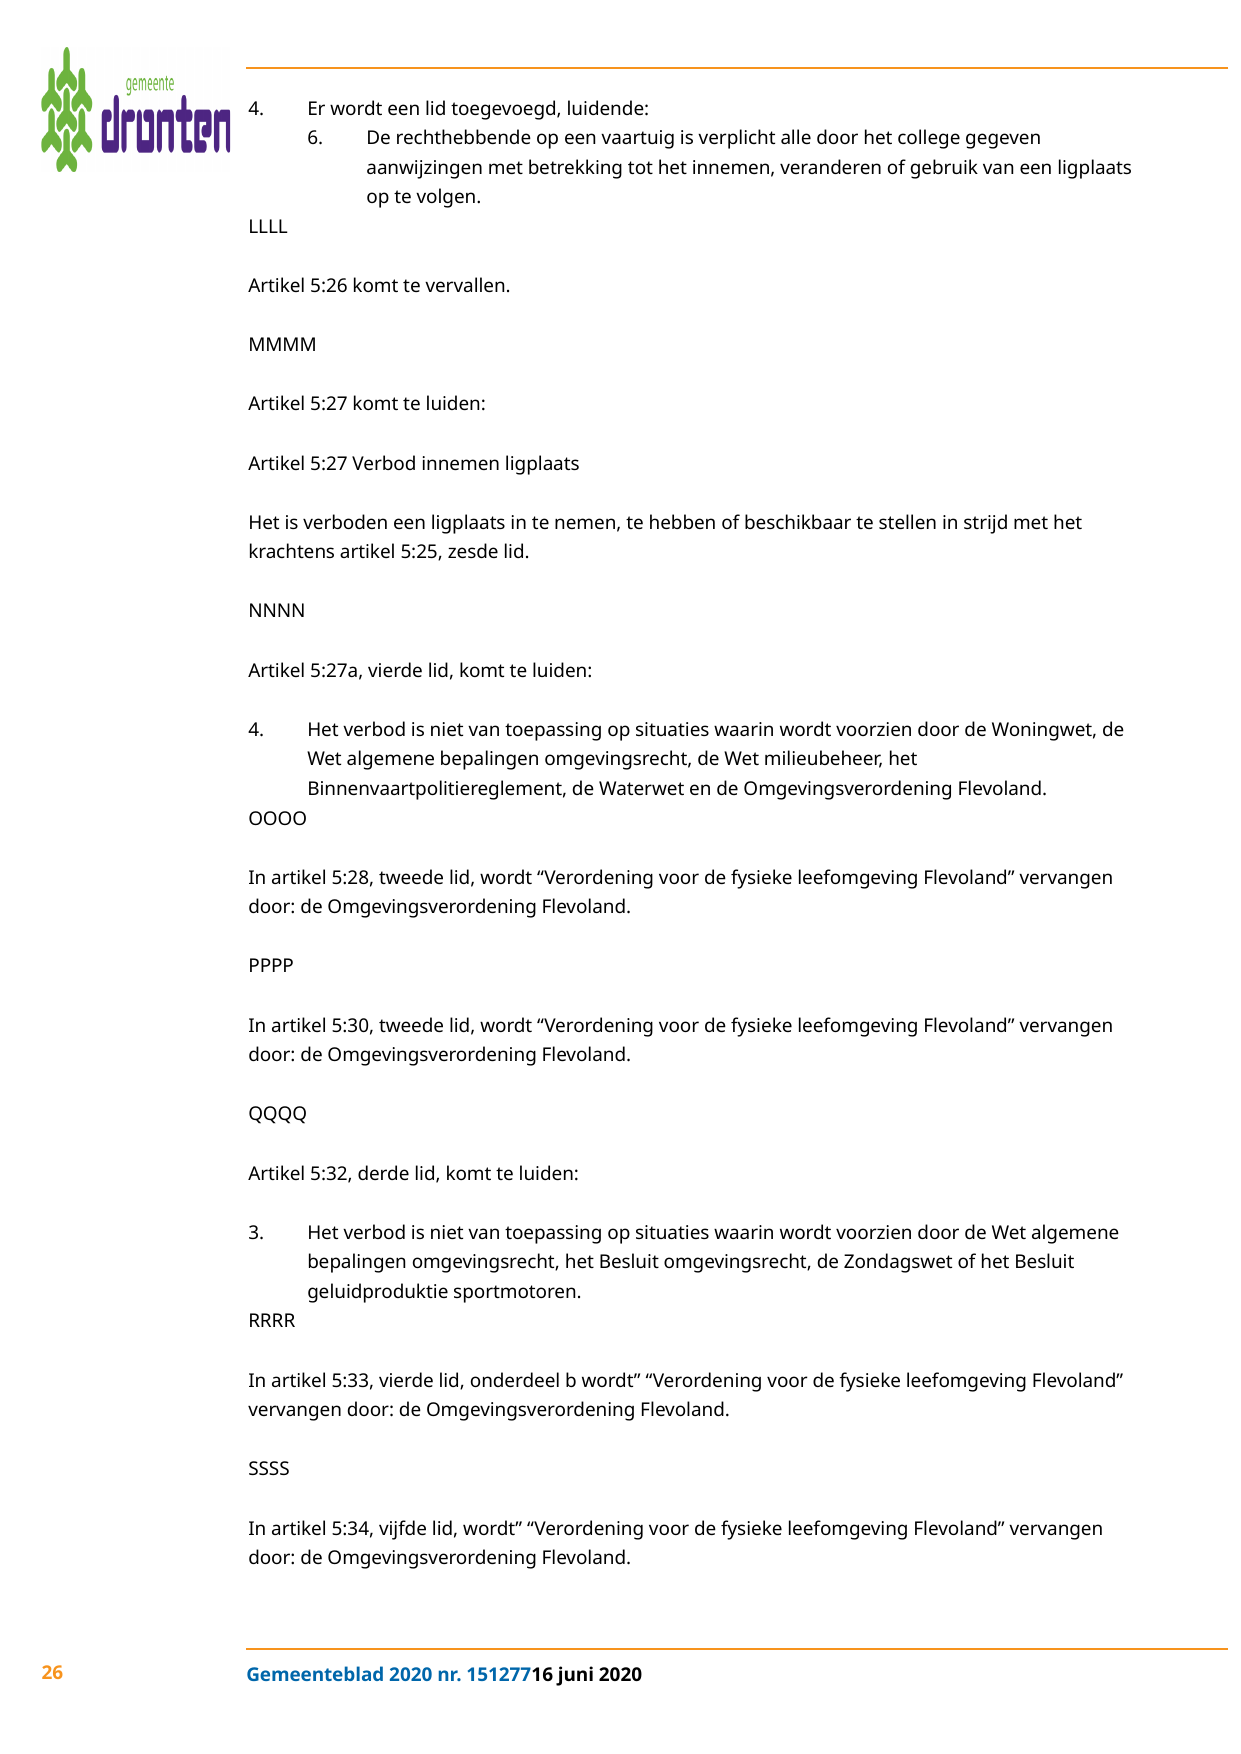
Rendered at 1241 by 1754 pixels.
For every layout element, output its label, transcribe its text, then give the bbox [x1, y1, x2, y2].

text LLLL [248, 213, 1152, 239]
text QQQQ [248, 1101, 1152, 1126]
text PPPP [248, 953, 1152, 978]
list De rechthebbende op een vaartuig is verplicht alle door het college gegeven aanwijzingen met betrekking tot het innemen, veranderen of gebruik van een ligplaats op te volgen. [307, 124, 1152, 209]
text SSSS [248, 1456, 1152, 1481]
picture [41, 47, 231, 172]
text NNNN [248, 598, 1152, 623]
list Het verbod is niet van toepassing op situaties waarin wordt voorzien door de Wet algemene bepalingen omgevingsrecht, het Besluit omgevingsrecht, de Zondagswet of het Besluit geluidproduktie sportmotoren. [248, 1219, 1152, 1304]
text Artikel 5:27 Verbod innemen ligplaats [248, 450, 1152, 476]
text RRRR [248, 1308, 1152, 1333]
list Er wordt een lid toegevoegd, luidende: [248, 95, 1152, 121]
list Het verbod is niet van toepassing op situaties waarin wordt voorzien door de Woningwet, de Wet algemene bepalingen omgevingsrecht, de Wet milieubeheer, het Binnenvaartpolitiereglement, de Waterwet en de Omgevingsverordening Flevoland. [248, 716, 1152, 801]
text Artikel 5:27 komt te luiden: [248, 391, 1152, 416]
text Artikel 5:27a, vierde lid, komt te luiden: [248, 657, 1152, 683]
text In artikel 5:33, vierde lid, onderdeel b wordt” “Verordening voor de fysieke leefomgeving Flevoland” vervangen door: de Omgevingsverordening Flevoland. [248, 1367, 1152, 1422]
text In artikel 5:34, vijfde lid, wordt” “Verordening voor de fysieke leefomgeving Flevoland” vervangen door: de Omgevingsverordening Flevoland. [248, 1515, 1152, 1570]
text In artikel 5:28, tweede lid, wordt “Verordening voor de fysieke leefomgeving Flevoland” vervangen door: de Omgevingsverordening Flevoland. [248, 864, 1152, 919]
text MMMM [248, 331, 1152, 357]
text Artikel 5:32, derde lid, komt te luiden: [248, 1160, 1152, 1186]
text Artikel 5:26 komt te vervallen. [248, 272, 1152, 298]
text In artikel 5:30, tweede lid, wordt “Verordening voor de fysieke leefomgeving Flevoland” vervangen door: de Omgevingsverordening Flevoland. [248, 1012, 1152, 1067]
text Het is verboden een ligplaats in te nemen, te hebben of beschikbaar te stellen in strijd met het krachtens artikel 5:25, zesde lid. [248, 509, 1152, 564]
text OOOO [248, 805, 1152, 831]
